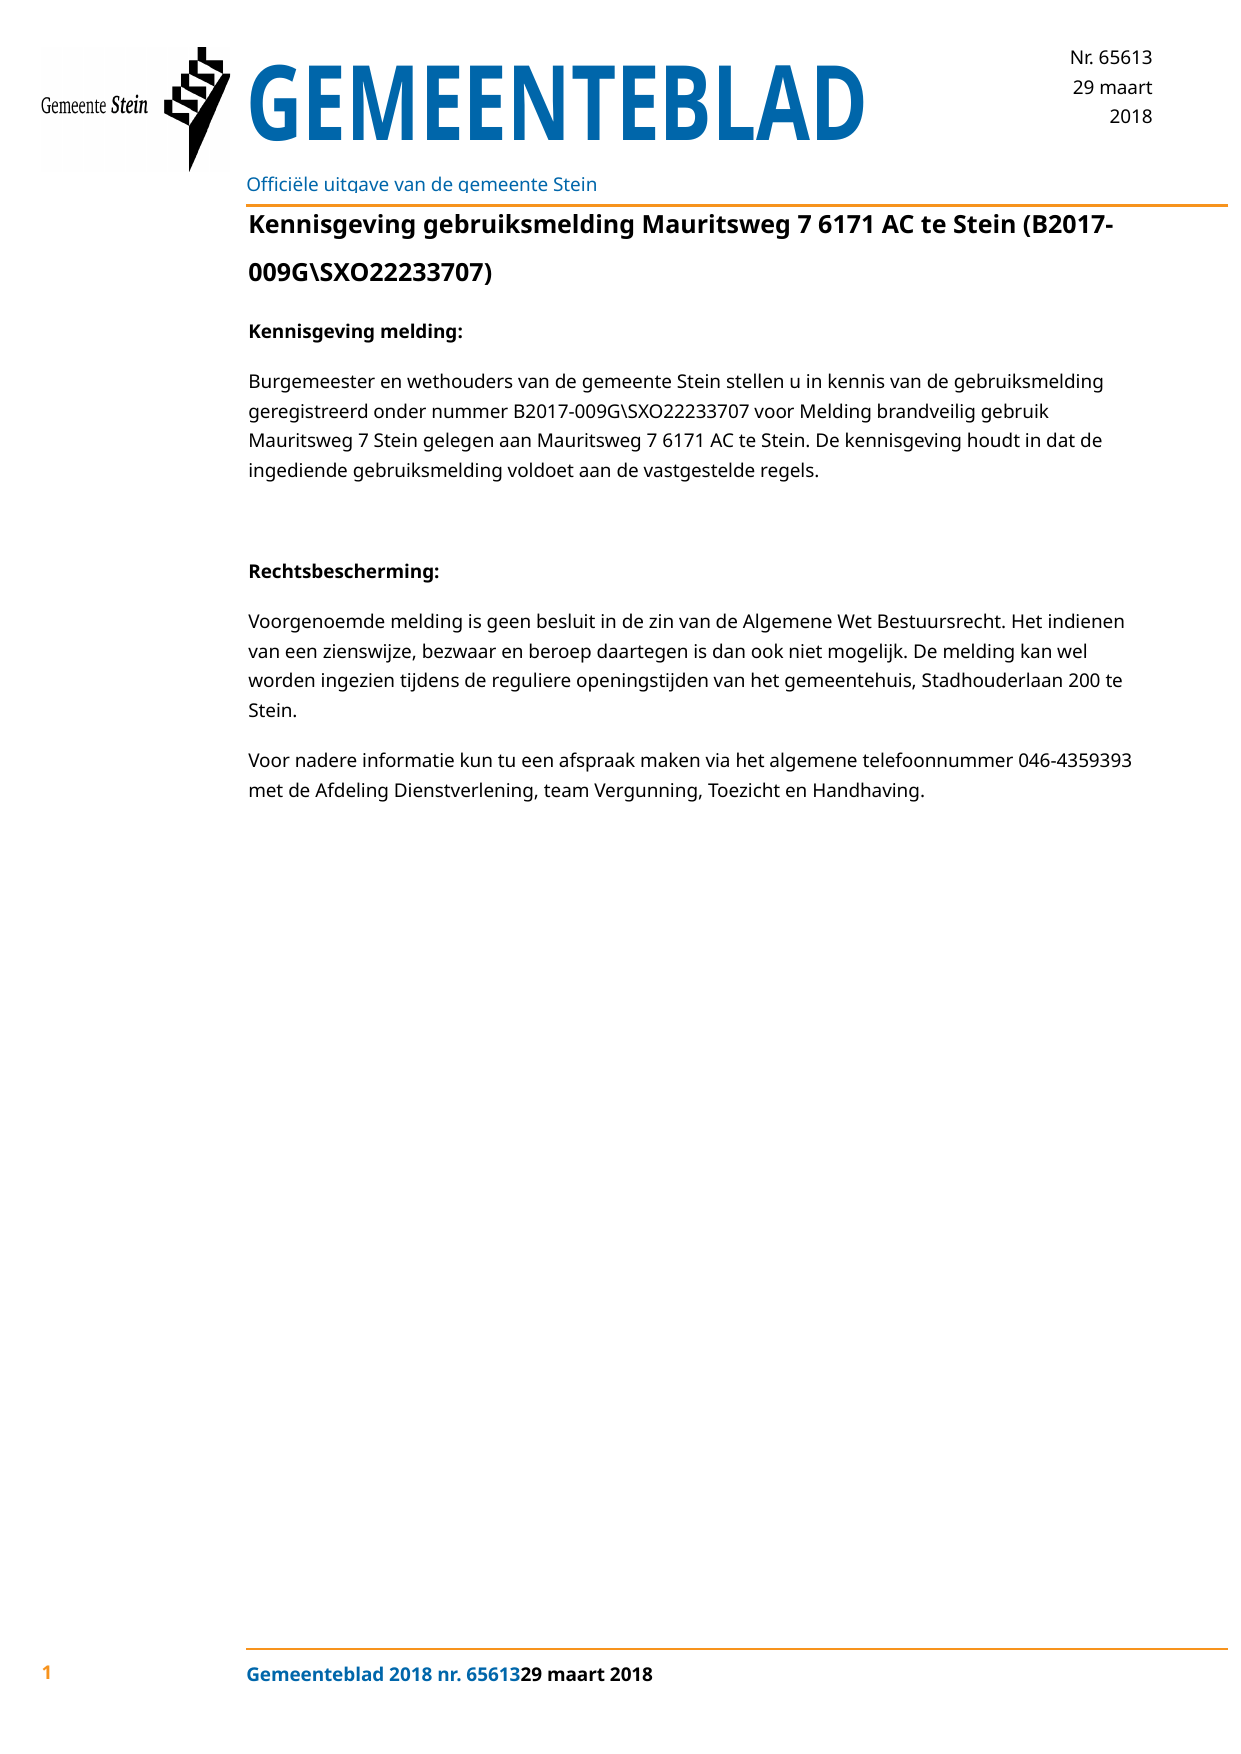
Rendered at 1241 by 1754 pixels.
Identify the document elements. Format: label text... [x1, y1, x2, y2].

text Rechtsbescherming: [248, 558, 1152, 584]
text Burgemeester en wethouders van de gemeente Stein stellen u in kennis van de gebruiksmelding geregistreerd onder nummer B2017-009G\SXO22233707 voor Melding brandveilig gebruik Mauritsweg 7 Stein gelegen aan Mauritsweg 7 6171 AC te Stein. De kennisgeving houdt in dat de ingediende gebruiksmelding voldoet aan de vastgestelde regels. [248, 368, 1152, 483]
text Kennisgeving gebruiksmelding Mauritsweg 7 6171 AC te Stein (B2017-009G\SXO22233707) [248, 207, 1152, 288]
picture [41, 47, 231, 172]
text Kennisgeving melding: [248, 318, 1152, 344]
text Voor nadere informatie kun tu een afspraak maken via het algemene telefoonnummer 046-4359393 met de Afdeling Dienstverlening, team Vergunning, Toezicht en Handhaving. [248, 747, 1152, 803]
text Voorgenoemde melding is geen besluit in de zin van de Algemene Wet Bestuursrecht. Het indienen van een zienswijze, bezwaar en beroep daartegen is dan ook niet mogelijk. De melding kan wel worden ingezien tijdens de reguliere openingstijden van het gemeentehuis, Stadhouderlaan 200 te Stein. [248, 608, 1152, 723]
